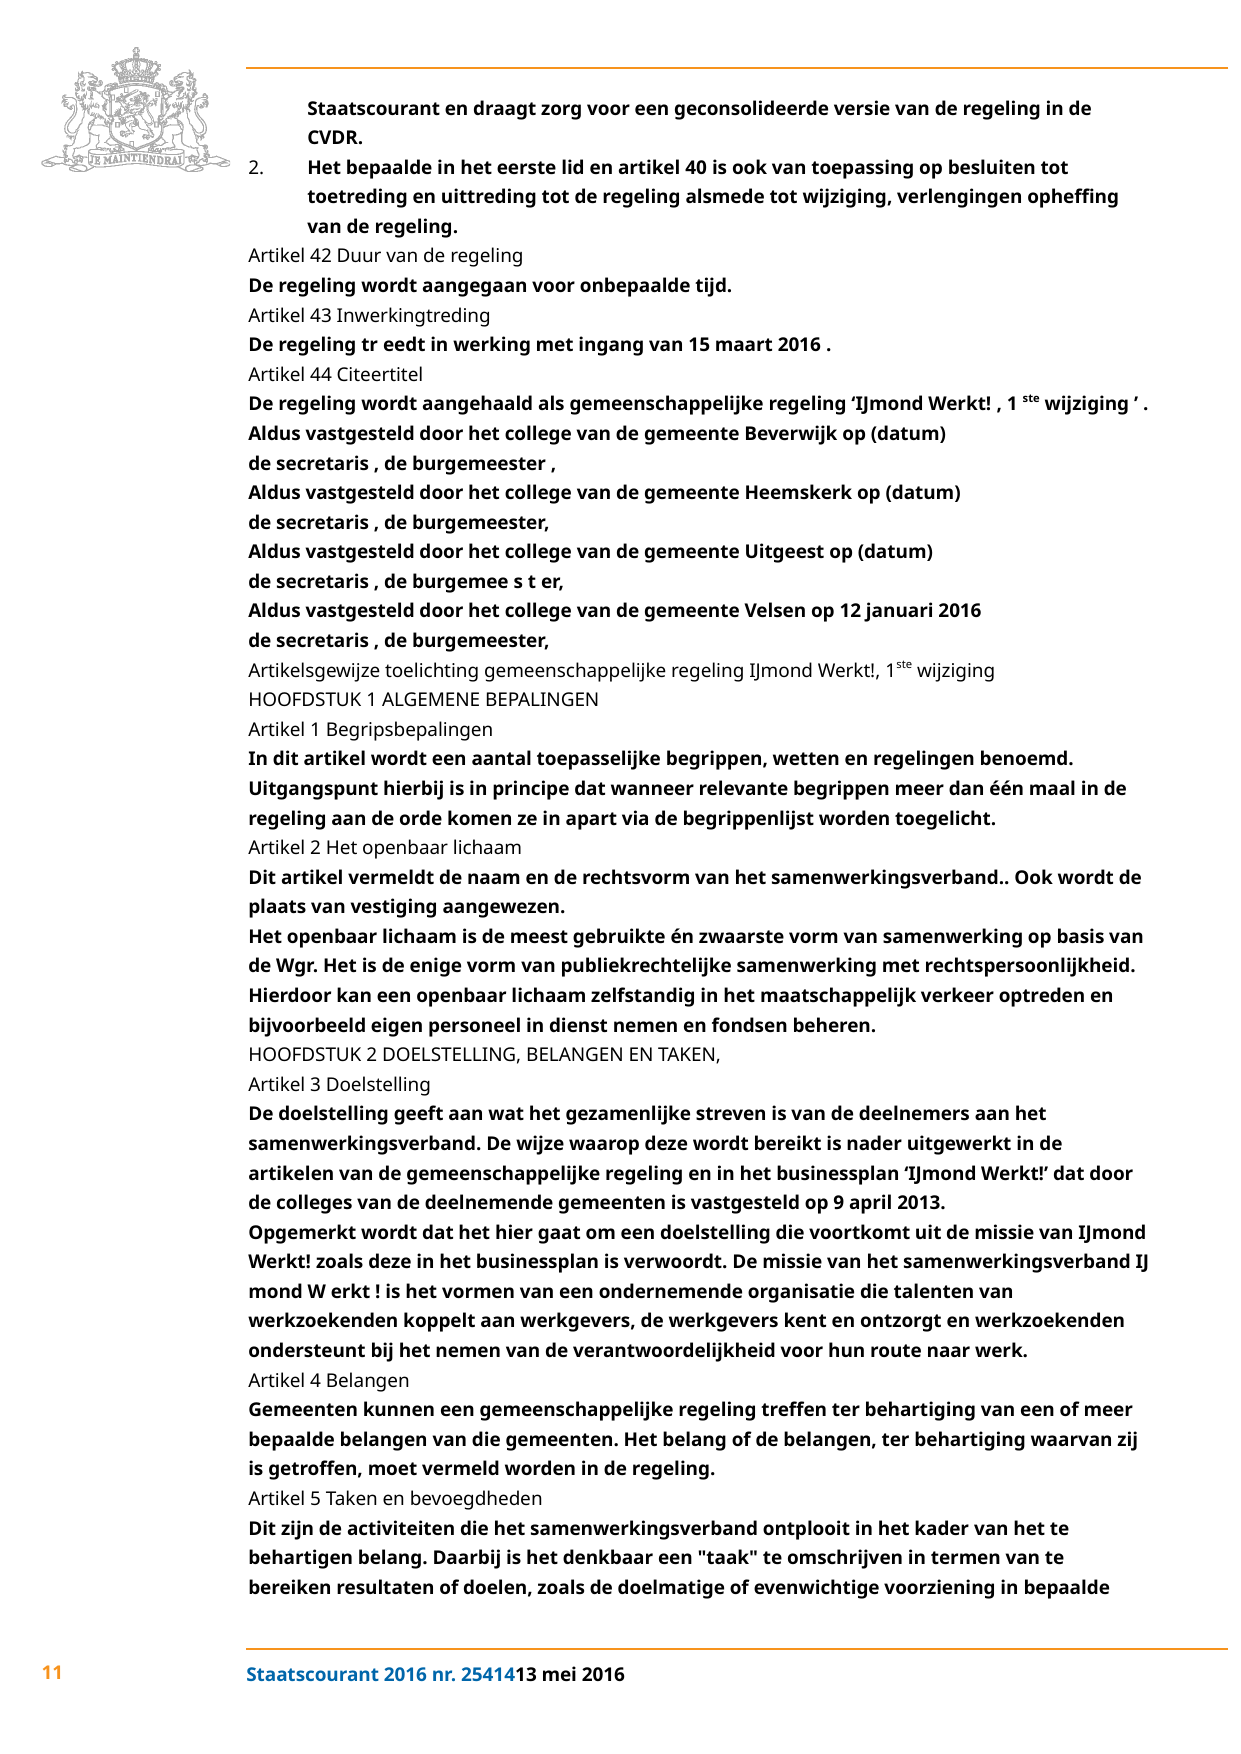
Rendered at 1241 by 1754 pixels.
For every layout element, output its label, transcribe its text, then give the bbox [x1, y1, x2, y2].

text Aldus vastgesteld door het college van de gemeente Uitgeest op (datum) [248, 538, 1152, 564]
text Artikel 3 Doelstelling [248, 1071, 1152, 1097]
text de secretaris , de burgemee s t er, [248, 568, 1152, 594]
text Artikel 1 Begripsbepalingen [248, 716, 1152, 742]
text De doelstelling geeft aan wat het gezamenlijke streven is van de deelnemers aan het samenwerkingsverband. De wijze waarop deze wordt bereikt is nader uitgewerkt in de artikelen van de gemeenschappelijke regeling en in het businessplan ‘IJmond Werkt!’ dat door de colleges van de deelnemende gemeenten is vastgesteld op 9 april 2013. [248, 1101, 1152, 1215]
text De regeling wordt aangegaan voor onbepaalde tijd. [248, 272, 1152, 298]
text Artikel 2 Het openbaar lichaam [248, 834, 1152, 860]
text Artikel 44 Citeertitel [248, 361, 1152, 387]
text Opgemerkt wordt dat het hier gaat om een doelstelling die voortkomt uit de missie van IJmond Werkt! zoals deze in het businessplan is verwoordt. De missie van het samenwerkingsverband IJ mond W erkt ! is het vormen van een ondernemende organisatie die talenten van werkzoekenden koppelt aan werkgevers, de werkgevers kent en ontzorgt en werkzoekenden ondersteunt bij het nemen van de verantwoordelijkheid voor hun route naar werk. [248, 1219, 1152, 1363]
text de secretaris , de burgemeester , [248, 450, 1152, 476]
list Het bepaalde in het eerste lid en artikel 40 is ook van toepassing op besluiten tot toetreding en uittreding tot de regeling alsmede tot wijziging, verlengingen opheffing van de regeling. [248, 154, 1152, 239]
text Artikel 43 Inwerkingtreding [248, 302, 1152, 328]
text Aldus vastgesteld door het college van de gemeente Heemskerk op (datum) [248, 479, 1152, 505]
text Aldus vastgesteld door het college van de gemeente Beverwijk op (datum) [248, 420, 1152, 446]
text Het openbaar lichaam is de meest gebruikte én zwaarste vorm van samenwerking op basis van de Wgr. Het is de enige vorm van publiekrechtelijke samenwerking met rechtspersoonlijkheid. Hierdoor kan een openbaar lichaam zelfstandig in het maatschappelijk verkeer optreden en bijvoorbeeld eigen personeel in dienst nemen en fondsen beheren. [248, 923, 1152, 1038]
text Artikel 4 Belangen [248, 1367, 1152, 1393]
picture [41, 47, 231, 172]
text Artikel 5 Taken en bevoegdheden [248, 1485, 1152, 1511]
text Dit artikel vermeldt de naam en de rechtsvorm van het samenwerkingsverband.. Ook wordt de plaats van vestiging aangewezen. [248, 864, 1152, 919]
text De regeling tr eedt in werking met ingang van 15 maart 2016 . [248, 331, 1152, 357]
text HOOFDSTUK 2 DOELSTELLING, BELANGEN EN TAKEN, [248, 1041, 1152, 1067]
text De regeling wordt aangehaald als gemeenschappelijke regeling ‘IJmond Werkt! , 1 ste wijziging ’ . [248, 391, 1152, 416]
text de secretaris , de burgemeester, [248, 509, 1152, 535]
list Staatscourant en draagt zorg voor een geconsolideerde versie van de regeling in de CVDR. [248, 95, 1152, 150]
text Artikelsgewijze toelichting gemeenschappelijke regeling IJmond Werkt!, 1ste wijziging [248, 657, 1152, 683]
text de secretaris , de burgemeester, [248, 627, 1152, 653]
text Artikel 42 Duur van de regeling [248, 243, 1152, 268]
text Dit zijn de activiteiten die het samenwerkingsverband ontplooit in het kader van het te behartigen belang. Daarbij is het denkbaar een "taak" te omschrijven in termen van te bereiken resultaten of doelen, zoals de doelmatige of evenwichtige voorziening in bepaalde [248, 1515, 1152, 1600]
text HOOFDSTUK 1 ALGEMENE BEPALINGEN [248, 686, 1152, 712]
text Aldus vastgesteld door het college van de gemeente Velsen op 12 januari 2016 [248, 598, 1152, 623]
text In dit artikel wordt een aantal toepasselijke begrippen, wetten en regelingen benoemd. Uitgangspunt hierbij is in principe dat wanneer relevante begrippen meer dan één maal in de regeling aan de orde komen ze in apart via de begrippenlijst worden toegelicht. [248, 746, 1152, 831]
text Gemeenten kunnen een gemeenschappelijke regeling treffen ter behartiging van een of meer bepaalde belangen van die gemeenten. Het belang of de belangen, ter behartiging waarvan zij is getroffen, moet vermeld worden in de regeling. [248, 1396, 1152, 1481]
